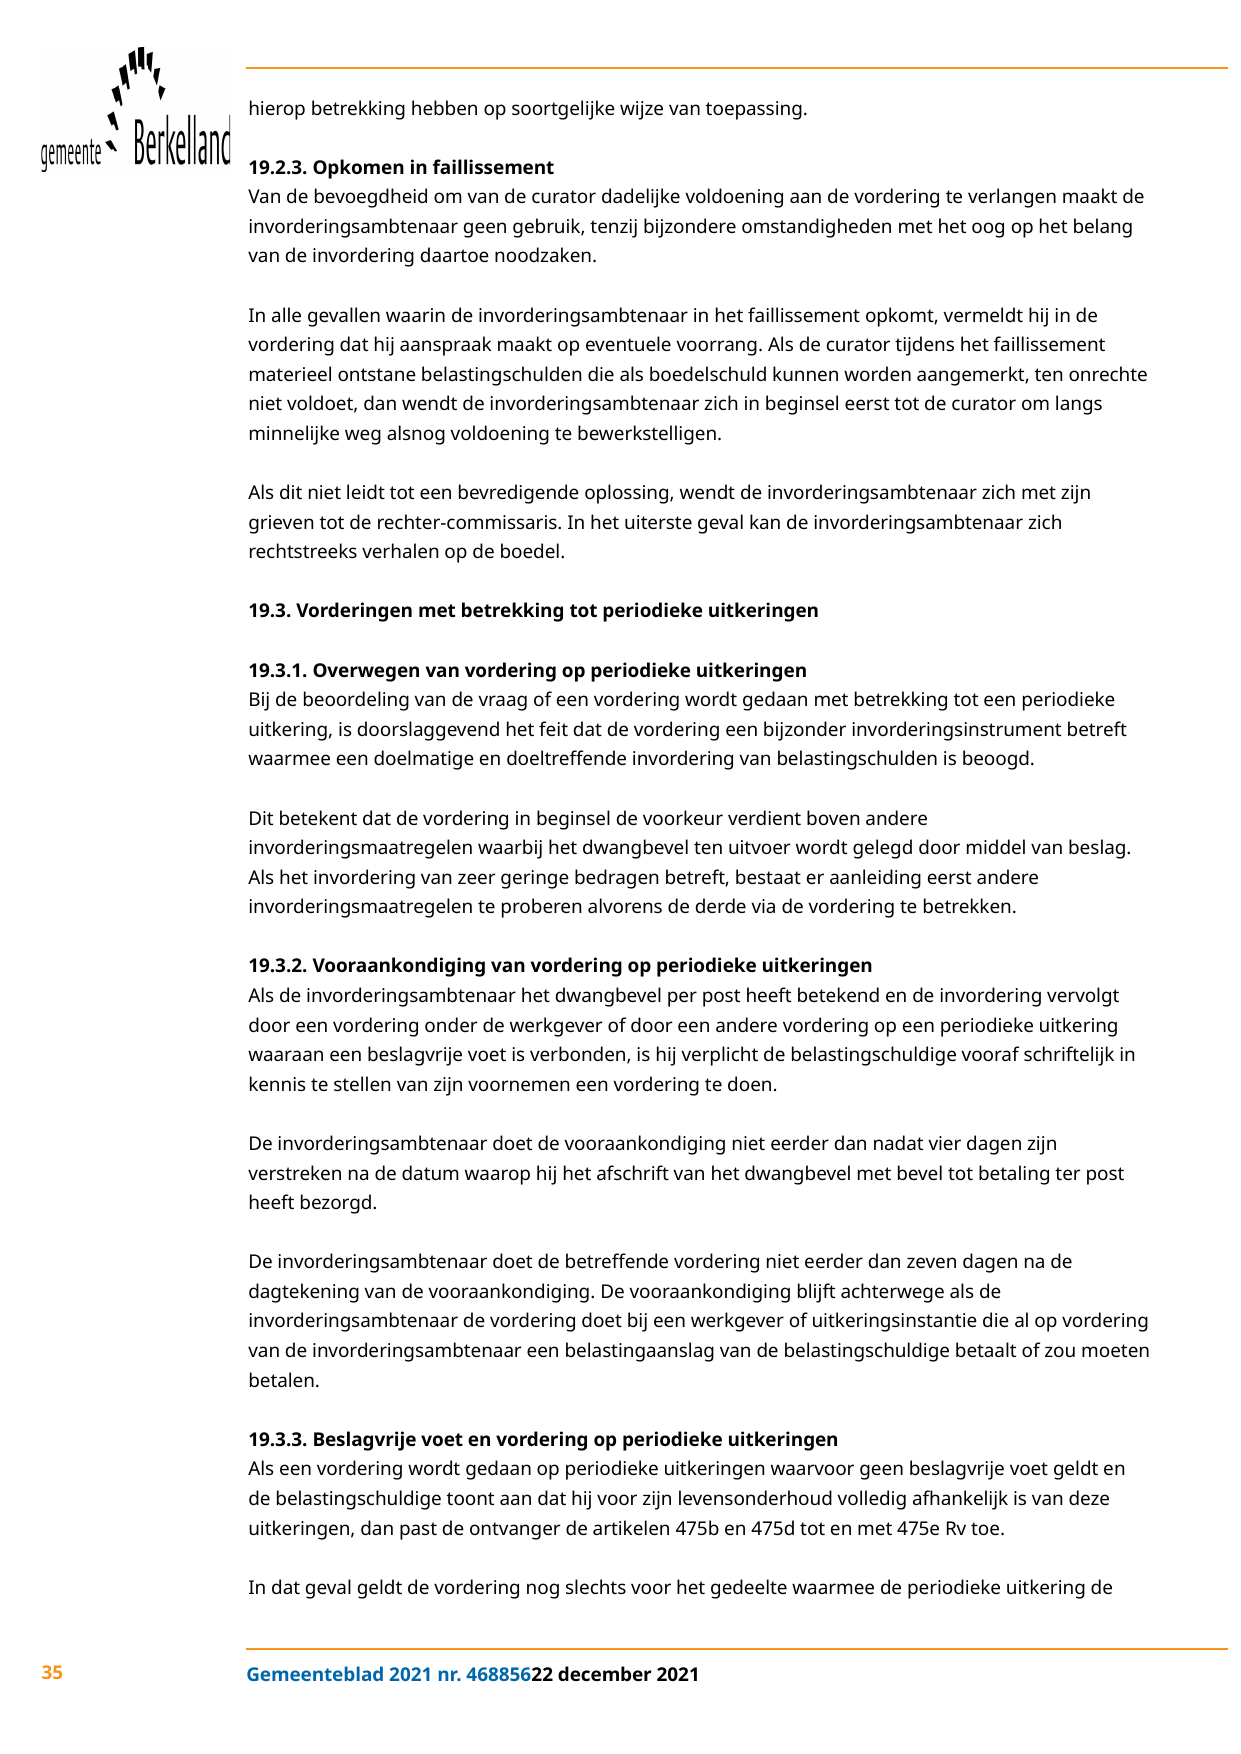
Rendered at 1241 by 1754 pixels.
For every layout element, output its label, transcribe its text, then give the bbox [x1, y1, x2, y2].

text 19.3.2. Vooraankondiging van vordering op periodieke uitkeringen [248, 953, 1152, 978]
text Bij de beoordeling van de vraag of een vordering wordt gedaan met betrekking tot een periodieke uitkering, is doorslaggevend het feit dat de vordering een bijzonder invorderingsinstrument betreft waarmee een doelmatige en doeltreffende invordering van belastingschulden is beoogd. [248, 686, 1152, 771]
text De invorderingsambtenaar doet de betreffende vordering niet eerder dan zeven dagen na de dagtekening van de vooraankondiging. De vooraankondiging blijft achterwege als de invorderingsambtenaar de vordering doet bij een werkgever of uitkeringsinstantie die al op vordering van de invorderingsambtenaar een belastingaanslag van de belastingschuldige betaalt of zou moeten betalen. [248, 1248, 1152, 1393]
text 19.3. Vorderingen met betrekking tot periodieke uitkeringen [248, 598, 1152, 623]
text Als de invorderingsambtenaar het dwangbevel per post heeft betekend en de invordering vervolgt door een vordering onder de werkgever of door een andere vordering op een periodieke uitkering waaraan een beslagvrije voet is verbonden, is hij verplicht de belastingschuldige vooraf schriftelijk in kennis te stellen van zijn voornemen een vordering te doen. [248, 982, 1152, 1097]
text Dit betekent dat de vordering in beginsel de voorkeur verdient boven andere invorderingsmaatregelen waarbij het dwangbevel ten uitvoer wordt gelegd door middel van beslag. Als het invordering van zeer geringe bedragen betreft, bestaat er aanleiding eerst andere invorderingsmaatregelen te proberen alvorens de derde via de vordering te betrekken. [248, 805, 1152, 919]
text In alle gevallen waarin de invorderingsambtenaar in het faillissement opkomt, vermeldt hij in de vordering dat hij aanspraak maakt op eventuele voorrang. Als de curator tijdens het faillissement materieel ontstane belastingschulden die als boedelschuld kunnen worden aangemerkt, ten onrechte niet voldoet, dan wendt de invorderingsambtenaar zich in beginsel eerst tot de curator om langs minnelijke weg alsnog voldoening te bewerkstelligen. [248, 302, 1152, 446]
text hierop betrekking hebben op soortgelijke wijze van toepassing. [248, 95, 1152, 121]
text Van de bevoegdheid om van de curator dadelijke voldoening aan de vordering te verlangen maakt de invorderingsambtenaar geen gebruik, tenzij bijzondere omstandigheden met het oog op het belang van de invordering daartoe noodzaken. [248, 183, 1152, 268]
text De invorderingsambtenaar doet de vooraankondiging niet eerder dan nadat vier dagen zijn verstreken na de datum waarop hij het afschrift van het dwangbevel met bevel tot betaling ter post heeft bezorgd. [248, 1130, 1152, 1215]
text 19.2.3. Opkomen in faillissement [248, 154, 1152, 180]
picture [41, 47, 231, 172]
text 19.3.1. Overwegen van vordering op periodieke uitkeringen [248, 657, 1152, 683]
text In dat geval geldt de vordering nog slechts voor het gedeelte waarmee de periodieke uitkering de [248, 1574, 1152, 1600]
text 19.3.3. Beslagvrije voet en vordering op periodieke uitkeringen [248, 1426, 1152, 1452]
text Als dit niet leidt tot een bevredigende oplossing, wendt de invorderingsambtenaar zich met zijn grieven tot de rechter-commissaris. In het uiterste geval kan de invorderingsambtenaar zich rechtstreeks verhalen op de boedel. [248, 479, 1152, 564]
text Als een vordering wordt gedaan op periodieke uitkeringen waarvoor geen beslagvrije voet geldt en de belastingschuldige toont aan dat hij voor zijn levensonderhoud volledig afhankelijk is van deze uitkeringen, dan past de ontvanger de artikelen 475b en 475d tot en met 475e Rv toe. [248, 1456, 1152, 1541]
